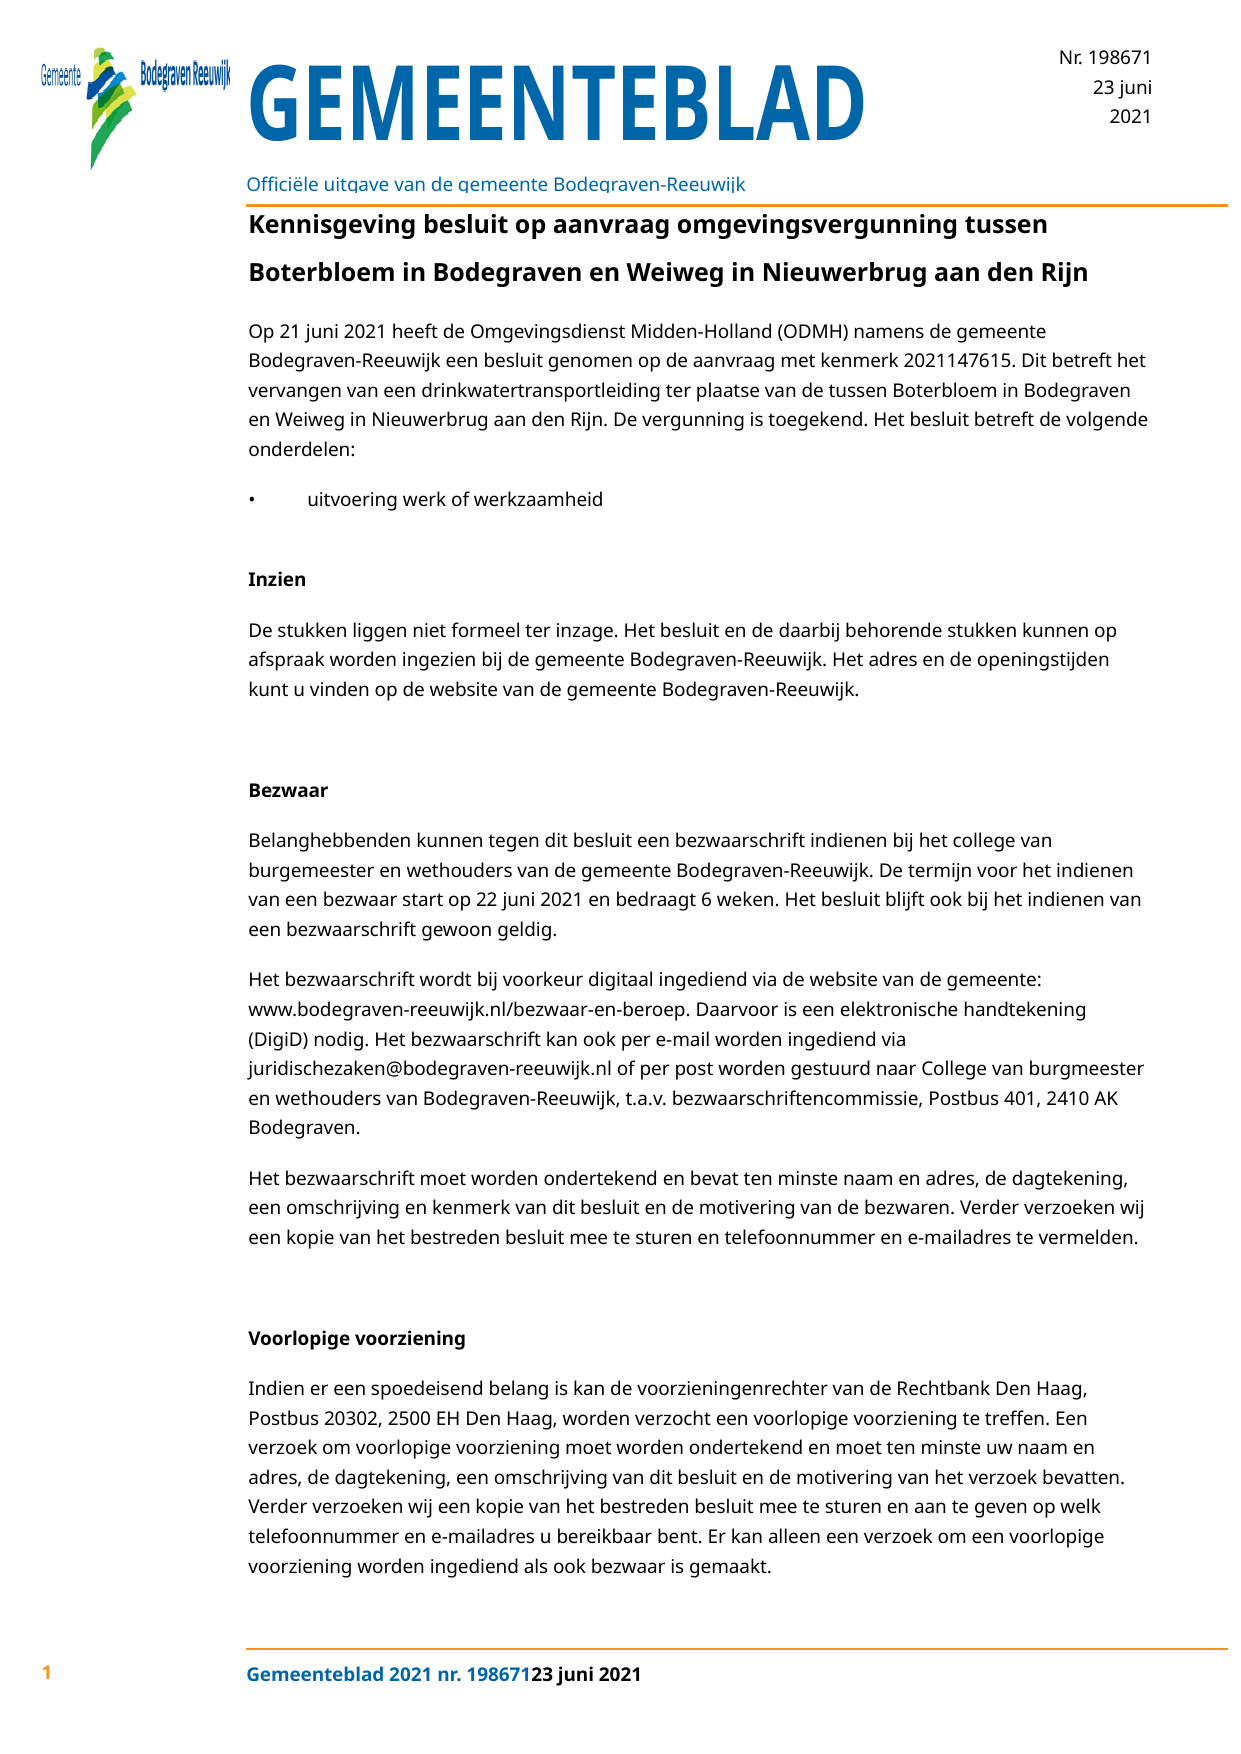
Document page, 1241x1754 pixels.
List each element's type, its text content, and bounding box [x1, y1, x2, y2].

text Bezwaar [248, 777, 1152, 803]
text Het bezwaarschrift moet worden ondertekend en bevat ten minste naam en adres, de dagtekening, een omschrijving en kenmerk van dit besluit en de motivering van de bezwaren. Verder verzoeken wij een kopie van het bestreden besluit mee te sturen en telefoonnummer en e-mailadres te vermelden. [248, 1165, 1152, 1250]
text Belanghebbenden kunnen tegen dit besluit een bezwaarschrift indienen bij het college van burgemeester en wethouders van de gemeente Bodegraven-Reeuwijk. De termijn voor het indienen van een bezwaar start op 22 juni 2021 en bedraagt 6 weken. Het besluit blijft ook bij het indienen van een bezwaarschrift gewoon geldig. [248, 827, 1152, 942]
text Het bezwaarschrift wordt bij voorkeur digitaal ingediend via de website van de gemeente: www.bodegraven-reeuwijk.nl/bezwaar-en-beroep. Daarvoor is een elektronische handtekening (DigiD) nodig. Het bezwaarschrift kan ook per e-mail worden ingediend via juridischezaken@bodegraven-reeuwijk.nl of per post worden gestuurd naar College van burgmeester en wethouders van Bodegraven-Reeuwijk, t.a.v. bezwaarschriftencommissie, Postbus 401, 2410 AK Bodegraven. [248, 967, 1152, 1140]
text Kennisgeving besluit op aanvraag omgevingsvergunning tussen Boterbloem in Bodegraven en Weiweg in Nieuwerbrug aan den Rijn [248, 207, 1152, 288]
text De stukken liggen niet formeel ter inzage. Het besluit en de daarbij behorende stukken kunnen op afspraak worden ingezien bij de gemeente Bodegraven-Reeuwijk. Het adres en de openingstijden kunt u vinden op de website van de gemeente Bodegraven-Reeuwijk. [248, 617, 1152, 702]
text Voorlopige voorziening [248, 1325, 1152, 1351]
picture [41, 47, 231, 172]
text Op 21 juni 2021 heeft de Omgevingsdienst Midden-Holland (ODMH) namens de gemeente Bodegraven-Reeuwijk een besluit genomen op de aanvraag met kenmerk 2021147615. Dit betreft het vervangen van een drinkwatertransportleiding ter plaatse van de tussen Boterbloem in Bodegraven en Weiweg in Nieuwerbrug aan den Rijn. De vergunning is toegekend. Het besluit betreft de volgende onderdelen: [248, 318, 1152, 462]
text Indien er een spoedeisend belang is kan de voorzieningenrechter van de Rechtbank Den Haag, Postbus 20302, 2500 EH Den Haag, worden verzocht een voorlopige voorziening te treffen. Een verzoek om voorlopige voorziening moet worden ondertekend en moet ten minste uw naam en adres, de dagtekening, een omschrijving van dit besluit en de motivering van het verzoek bevatten. Verder verzoeken wij een kopie van het bestreden besluit mee te sturen en aan te geven op welk telefoonnummer en e-mailadres u bereikbaar bent. Er kan alleen een verzoek om een voorlopige voorziening worden ingediend als ook bezwaar is gemaakt. [248, 1375, 1152, 1579]
list uitvoering werk of werkzaamheid [248, 487, 1152, 512]
text Inzien [248, 567, 1152, 592]
